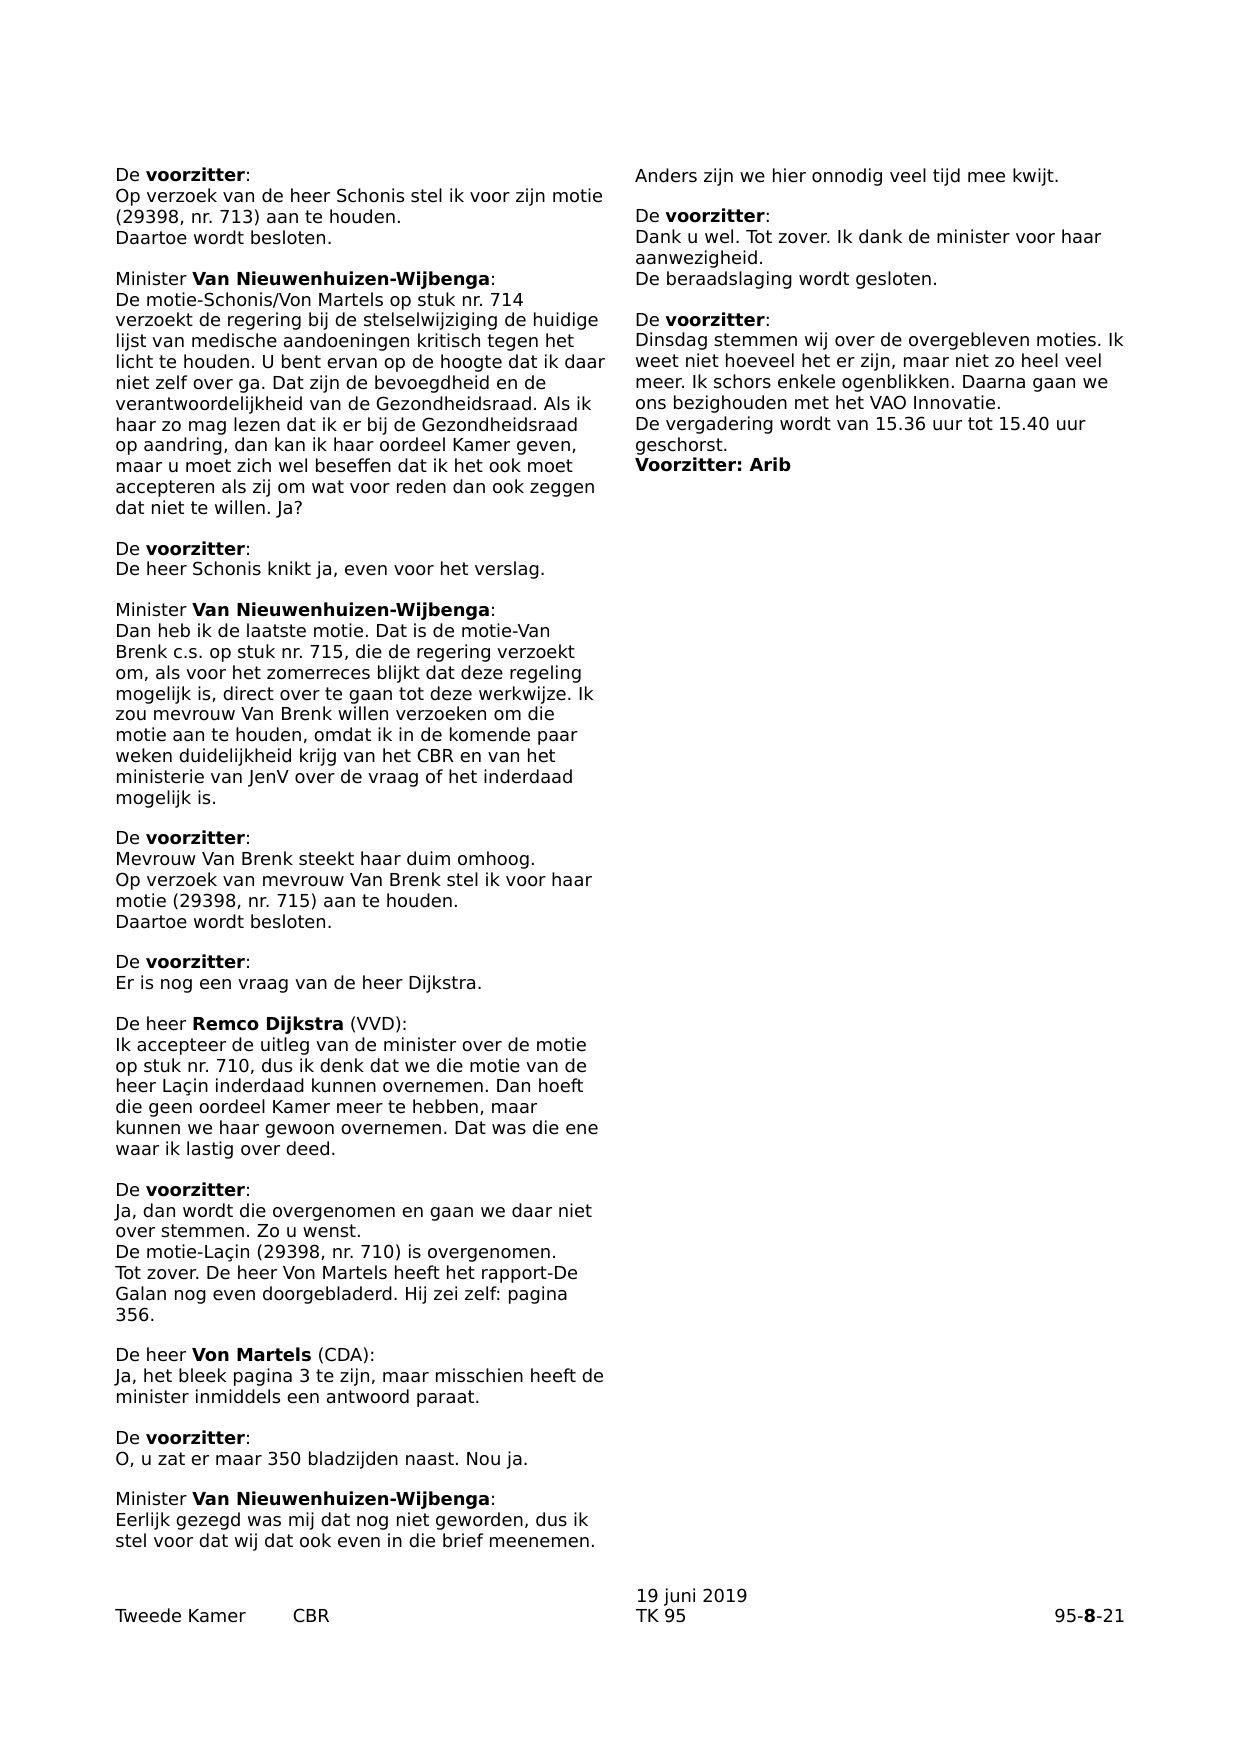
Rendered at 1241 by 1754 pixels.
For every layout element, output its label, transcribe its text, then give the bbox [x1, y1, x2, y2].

text De voorzitter: [635, 309, 1125, 330]
text Minister Van Nieuwenhuizen-Wijbenga: [115, 268, 605, 289]
text De motie-Schonis/Von Martels op stuk nr. 714 verzoekt de regering bij de stelselwijziging de huidige lijst van medische aandoeningen kritisch tegen het licht te houden. U bent ervan op de hoogte dat ik daar niet zelf over ga. Dat zijn de bevoegdheid en de verantwoordelijkheid van de Gezondheidsraad. Als ik haar zo mag lezen dat ik er bij de Gezondheidsraad op aandring, dan kan ik haar oordeel Kamer geven, maar u moet zich wel beseffen dat ik het ook moet accepteren als zij om wat voor reden dan ook zeggen dat niet te willen. Ja? [115, 289, 605, 518]
text De voorzitter: [115, 1179, 605, 1200]
text Daartoe wordt besloten. [115, 228, 605, 248]
text Daartoe wordt besloten. [115, 911, 605, 932]
text Dank u wel. Tot zover. Ik dank de minister voor haar aanwezigheid. [635, 227, 1125, 268]
text Tot zover. De heer Von Martels heeft het rapport-De Galan nog even doorgebladerd. Hij zei zelf: pagina 356. [115, 1263, 605, 1325]
text De voorzitter: [115, 828, 605, 849]
text Anders zijn we hier onnodig veel tijd mee kwijt. [635, 165, 1125, 186]
text Voorzitter: Arib [635, 455, 1125, 476]
text De heer Von Martels (CDA): [115, 1345, 605, 1366]
text De motie-Laçin (29398, nr. 710) is overgenomen. [115, 1242, 605, 1263]
text De vergadering wordt van 15.36 uur tot 15.40 uur geschorst. [635, 413, 1125, 455]
text De voorzitter: [635, 206, 1125, 227]
text Er is nog een vraag van de heer Dijkstra. [115, 973, 605, 994]
text Op verzoek van mevrouw Van Brenk stel ik voor haar motie (29398, nr. 715) aan te houden. [115, 870, 605, 911]
text De heer Remco Dijkstra (VVD): [115, 1014, 605, 1034]
text De voorzitter: [115, 165, 605, 186]
text O, u zat er maar 350 bladzijden naast. Nou ja. [115, 1448, 605, 1469]
text Op verzoek van de heer Schonis stel ik voor zijn motie (29398, nr. 713) aan te houden. [115, 186, 605, 228]
text Ja, het bleek pagina 3 te zijn, maar misschien heeft de minister inmiddels een antwoord paraat. [115, 1366, 605, 1408]
text De voorzitter: [115, 952, 605, 973]
text Ja, dan wordt die overgenomen en gaan we daar niet over stemmen. Zo u wenst. [115, 1200, 605, 1242]
text Minister Van Nieuwenhuizen-Wijbenga: [115, 600, 605, 621]
text Ik accepteer de uitleg van de minister over de motie op stuk nr. 710, dus ik denk dat we die motie van de heer Laçin inderdaad kunnen overnemen. Dan hoeft die geen oordeel Kamer meer te hebben, maar kunnen we haar gewoon overnemen. Dat was die ene waar ik lastig over deed. [115, 1034, 605, 1159]
text De heer Schonis knikt ja, even voor het verslag. [115, 559, 605, 580]
text Mevrouw Van Brenk steekt haar duim omhoog. [115, 849, 605, 870]
text Dinsdag stemmen wij over de overgebleven moties. Ik weet niet hoeveel het er zijn, maar niet zo heel veel meer. Ik schors enkele ogenblikken. Daarna gaan we ons bezighouden met het VAO Innovatie. [635, 330, 1125, 413]
text De beraadslaging wordt gesloten. [635, 268, 1125, 289]
text De voorzitter: [115, 538, 605, 559]
text Dan heb ik de laatste motie. Dat is de motie-Van Brenk c.s. op stuk nr. 715, die de regering verzoekt om, als voor het zomerreces blijkt dat deze regeling mogelijk is, direct over te gaan tot deze werkwijze. Ik zou mevrouw Van Brenk willen verzoeken om die motie aan te houden, omdat ik in de komende paar weken duidelijkheid krijg van het CBR en van het ministerie van JenV over de vraag of het inderdaad mogelijk is. [115, 621, 605, 808]
text Eerlijk gezegd was mij dat nog niet geworden, dus ik stel voor dat wij dat ook even in die brief meenemen. [115, 1510, 605, 1552]
text Minister Van Nieuwenhuizen-Wijbenga: [115, 1489, 605, 1510]
text De voorzitter: [115, 1428, 605, 1448]
